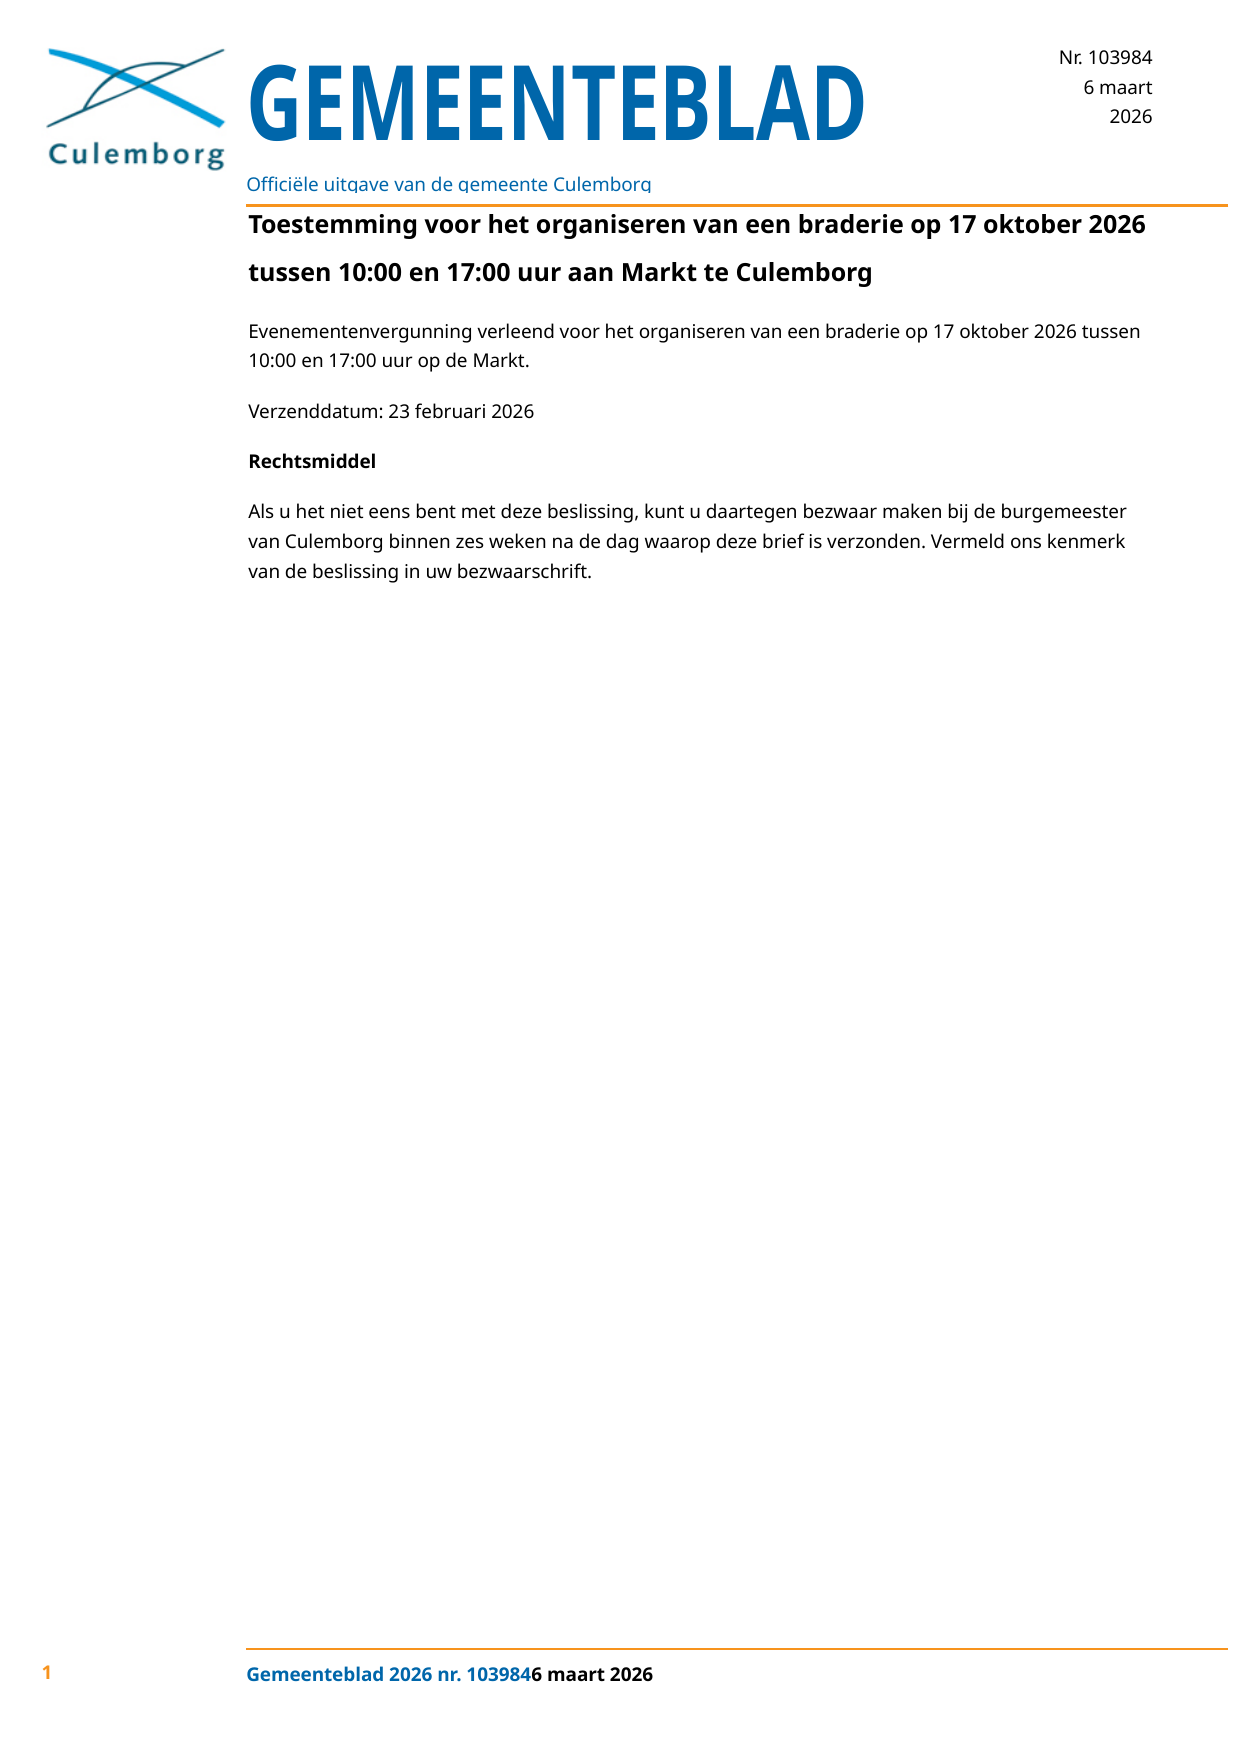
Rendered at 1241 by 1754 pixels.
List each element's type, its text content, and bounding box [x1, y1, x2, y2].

text Als u het niet eens bent met deze beslissing, kunt u daartegen bezwaar maken bij de burgemeester van Culemborg binnen zes weken na de dag waarop deze brief is verzonden. Vermeld ons kenmerk van de beslissing in uw bezwaarschrift. [248, 499, 1152, 584]
text Rechtsmiddel [248, 448, 1152, 474]
text Evenementenvergunning verleend voor het organiseren van een braderie op 17 oktober 2026 tussen 10:00 en 17:00 uur op de Markt. [248, 318, 1152, 373]
picture [41, 47, 231, 172]
text Verzenddatum: 23 februari 2026 [248, 398, 1152, 424]
text Toestemming voor het organiseren van een braderie op 17 oktober 2026 tussen 10:00 en 17:00 uur aan Markt te Culemborg [248, 207, 1152, 288]
